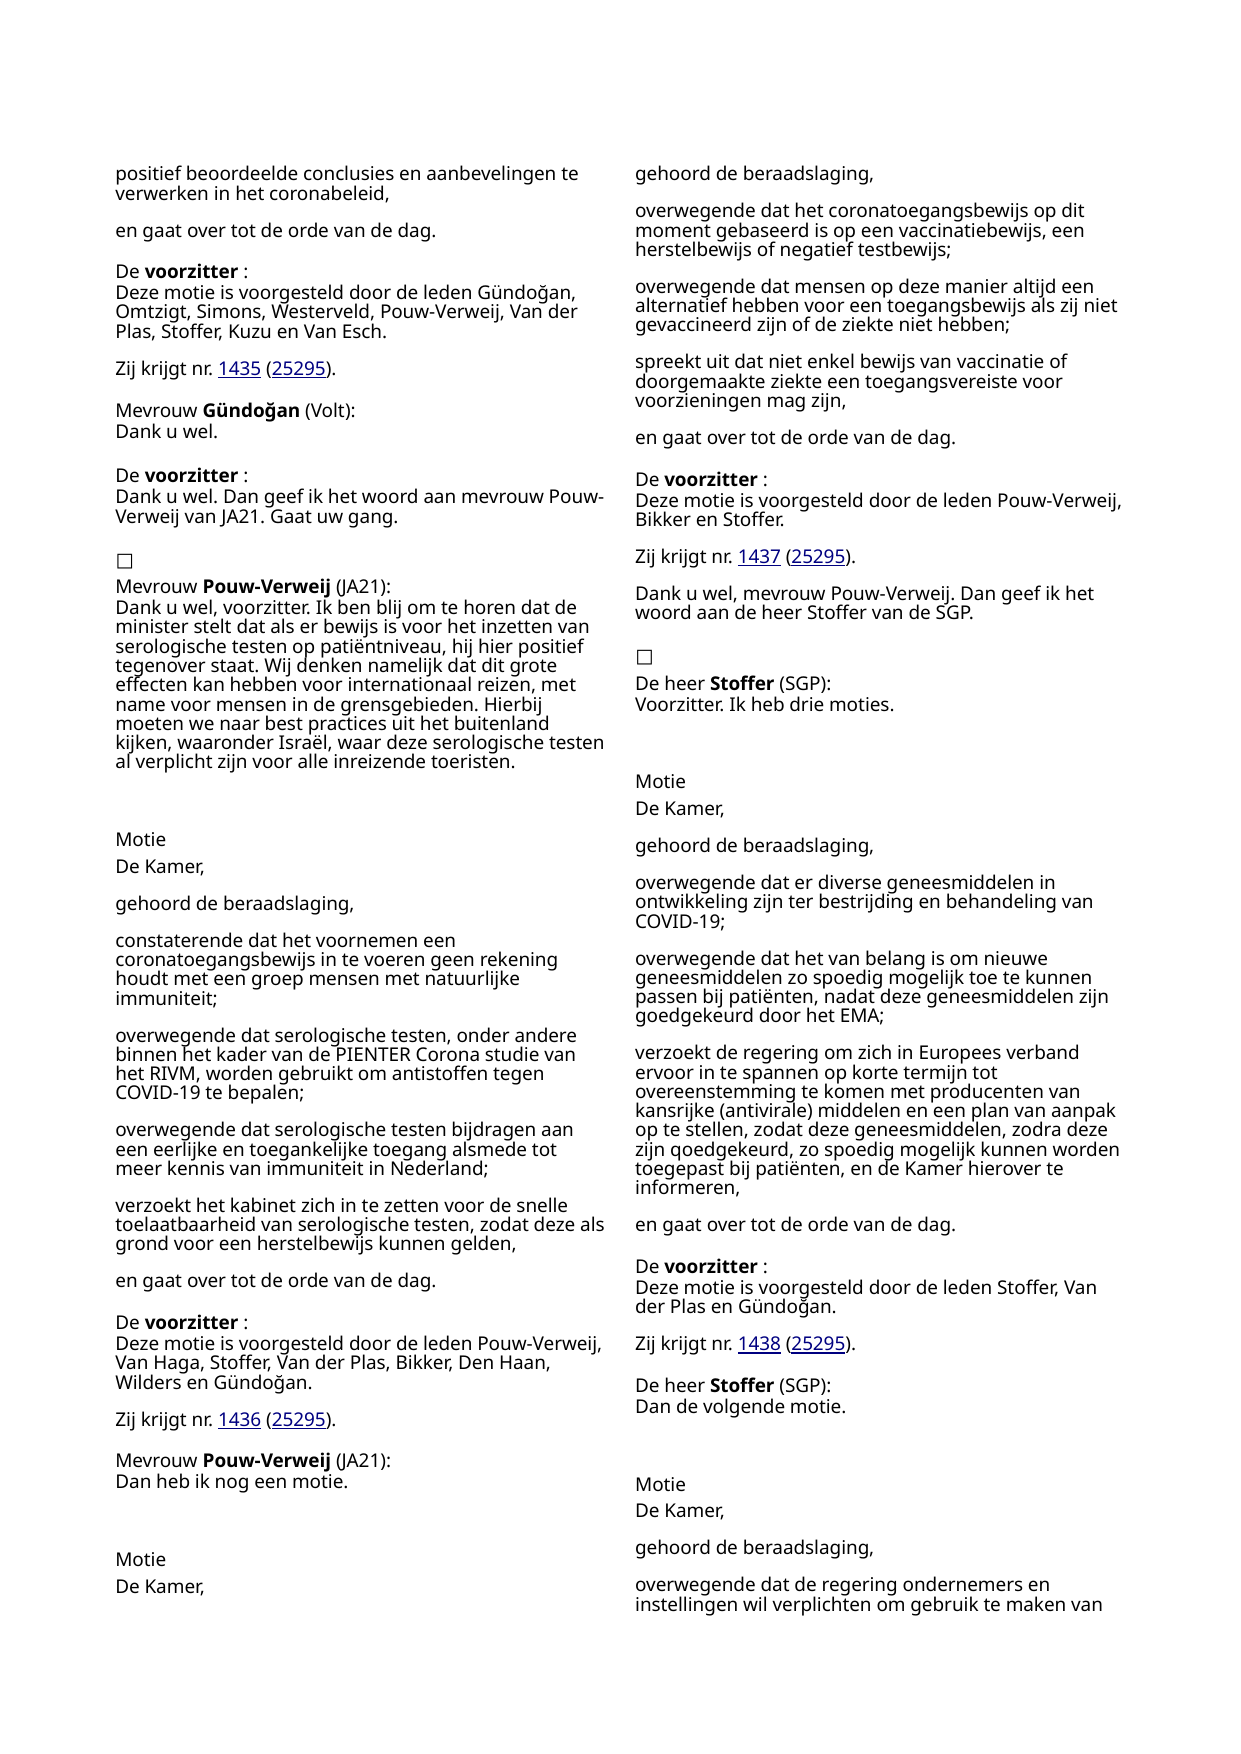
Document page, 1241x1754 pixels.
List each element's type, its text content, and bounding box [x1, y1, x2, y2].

text De Kamer, [635, 1502, 1125, 1522]
text overwegende dat serologische testen, onder andere binnen het kader van de PIENTER Corona studie van het RIVM, worden gebruikt om antistoffen tegen COVID-19 te bepalen; [115, 1027, 605, 1104]
text gehoord de beraadslaging, [115, 895, 605, 914]
text Mevrouw Pouw-Verweij (JA21): [115, 1448, 605, 1473]
text positief beoordeelde conclusies en aanbevelingen te verwerken in het coronabeleid, [115, 165, 605, 204]
text Motie [115, 826, 605, 852]
text Dank u wel, mevrouw Pouw-Verweij. Dan geef ik het woord aan de heer Stoffer van de SGP. [635, 585, 1125, 623]
text Dank u wel. [115, 423, 605, 442]
text Mevrouw Gündoğan (Volt): [115, 397, 605, 423]
text Deze motie is voorgesteld door de leden Pouw-Verweij, Bikker en Stoffer. [635, 492, 1125, 530]
text Voorzitter. Ik heb drie moties. [635, 696, 1125, 715]
text overwegende dat er diverse geneesmiddelen in ontwikkeling zijn ter bestrijding en behandeling van COVID-19; [635, 874, 1125, 932]
text Mevrouw Pouw-Verweij (JA21): [115, 573, 605, 599]
text Dank u wel. Dan geef ik het woord aan mevrouw Pouw-Verweij van JA21. Gaat uw gang. [115, 488, 605, 527]
text Motie [635, 1471, 1125, 1496]
text Zij krijgt nr. 1437 (25295). [635, 548, 1125, 567]
text en gaat over tot de orde van de dag. [635, 429, 1125, 448]
text spreekt uit dat niet enkel bewijs van vaccinatie of doorgemaakte ziekte een toegangsvereiste voor voorzieningen mag zijn, [635, 353, 1125, 411]
text Dank u wel, voorzitter. Ik ben blij om te horen dat de minister stelt dat als er bewijs is voor het inzetten van serologische testen op patiëntniveau, hij hier positief tegenover staat. Wij denken namelijk dat dit grote effecten kan hebben voor internationaal reizen, met name voor mensen in de grensgebieden. Hierbij moeten we naar best practices uit het buitenland kijken, waaronder Israël, waar deze serologische testen al verplicht zijn voor alle inreizende toeristen. [115, 599, 605, 773]
text Motie [635, 768, 1125, 794]
text De voorzitter : [115, 258, 605, 284]
text Deze motie is voorgesteld door de leden Pouw-Verweij, Van Haga, Stoffer, Van der Plas, Bikker, Den Haan, Wilders en Gündoğan. [115, 1335, 605, 1393]
text ⬜ [115, 548, 605, 573]
text overwegende dat het van belang is om nieuwe geneesmiddelen zo spoedig mogelijk toe te kunnen passen bij patiënten, nadat deze geneesmiddelen zijn goedgekeurd door het EMA; [635, 949, 1125, 1027]
text constaterende dat het voornemen een coronatoegangsbewijs in te voeren geen rekening houdt met een groep mensen met natuurlijke immuniteit; [115, 932, 605, 1009]
text De voorzitter : [115, 1309, 605, 1335]
text Zij krijgt nr. 1438 (25295). [635, 1335, 1125, 1354]
text De voorzitter : [635, 1253, 1125, 1279]
text ⬜ [635, 644, 1125, 670]
text overwegende dat de regering ondernemers en instellingen wil verplichten om gebruik te maken van [635, 1576, 1125, 1615]
text De heer Stoffer (SGP): [635, 670, 1125, 696]
text De heer Stoffer (SGP): [635, 1372, 1125, 1398]
text Zij krijgt nr. 1436 (25295). [115, 1411, 605, 1430]
text Zij krijgt nr. 1435 (25295). [115, 360, 605, 379]
text overwegende dat serologische testen bijdragen aan een eerlijke en toegankelijke toegang alsmede tot meer kennis van immuniteit in Nederland; [115, 1121, 605, 1179]
text De Kamer, [115, 858, 605, 877]
text De Kamer, [635, 800, 1125, 819]
text overwegende dat mensen op deze manier altijd een alternatief hebben voor een toegangsbewijs als zij niet gevaccineerd zijn of de ziekte niet hebben; [635, 278, 1125, 336]
text Dan heb ik nog een motie. [115, 1473, 605, 1493]
text gehoord de beraadslaging, [635, 165, 1125, 184]
text en gaat over tot de orde van de dag. [115, 1272, 605, 1292]
text Dan de volgende motie. [635, 1398, 1125, 1417]
text De voorzitter : [635, 466, 1125, 492]
text De Kamer, [115, 1578, 605, 1597]
text verzoekt de regering om zich in Europees verband ervoor in te spannen op korte termijn tot overeenstemming te komen met producenten van kansrijke (antivirale) middelen en een plan van aanpak op te stellen, zodat deze geneesmiddelen, zodra deze zijn qoedgekeurd, zo spoedig mogelijk kunnen worden toegepast bij patiënten, en de Kamer hierover te informeren, [635, 1044, 1125, 1198]
text Deze motie is voorgesteld door de leden Stoffer, Van der Plas en Gündoğan. [635, 1279, 1125, 1317]
text verzoekt het kabinet zich in te zetten voor de snelle toelaatbaarheid van serologische testen, zodat deze als grond voor een herstelbewijs kunnen gelden, [115, 1197, 605, 1255]
text en gaat over tot de orde van de dag. [635, 1216, 1125, 1236]
text De voorzitter : [115, 463, 605, 488]
text en gaat over tot de orde van de dag. [115, 222, 605, 241]
text Motie [115, 1546, 605, 1572]
text overwegende dat het coronatoegangsbewijs op dit moment gebaseerd is op een vaccinatiebewijs, een herstelbewijs of negatief testbewijs; [635, 202, 1125, 260]
text gehoord de beraadslaging, [635, 1539, 1125, 1559]
text Deze motie is voorgesteld door de leden Gündoğan, Omtzigt, Simons, Westerveld, Pouw-Verweij, Van der Plas, Stoffer, Kuzu en Van Esch. [115, 284, 605, 342]
text gehoord de beraadslaging, [635, 837, 1125, 856]
